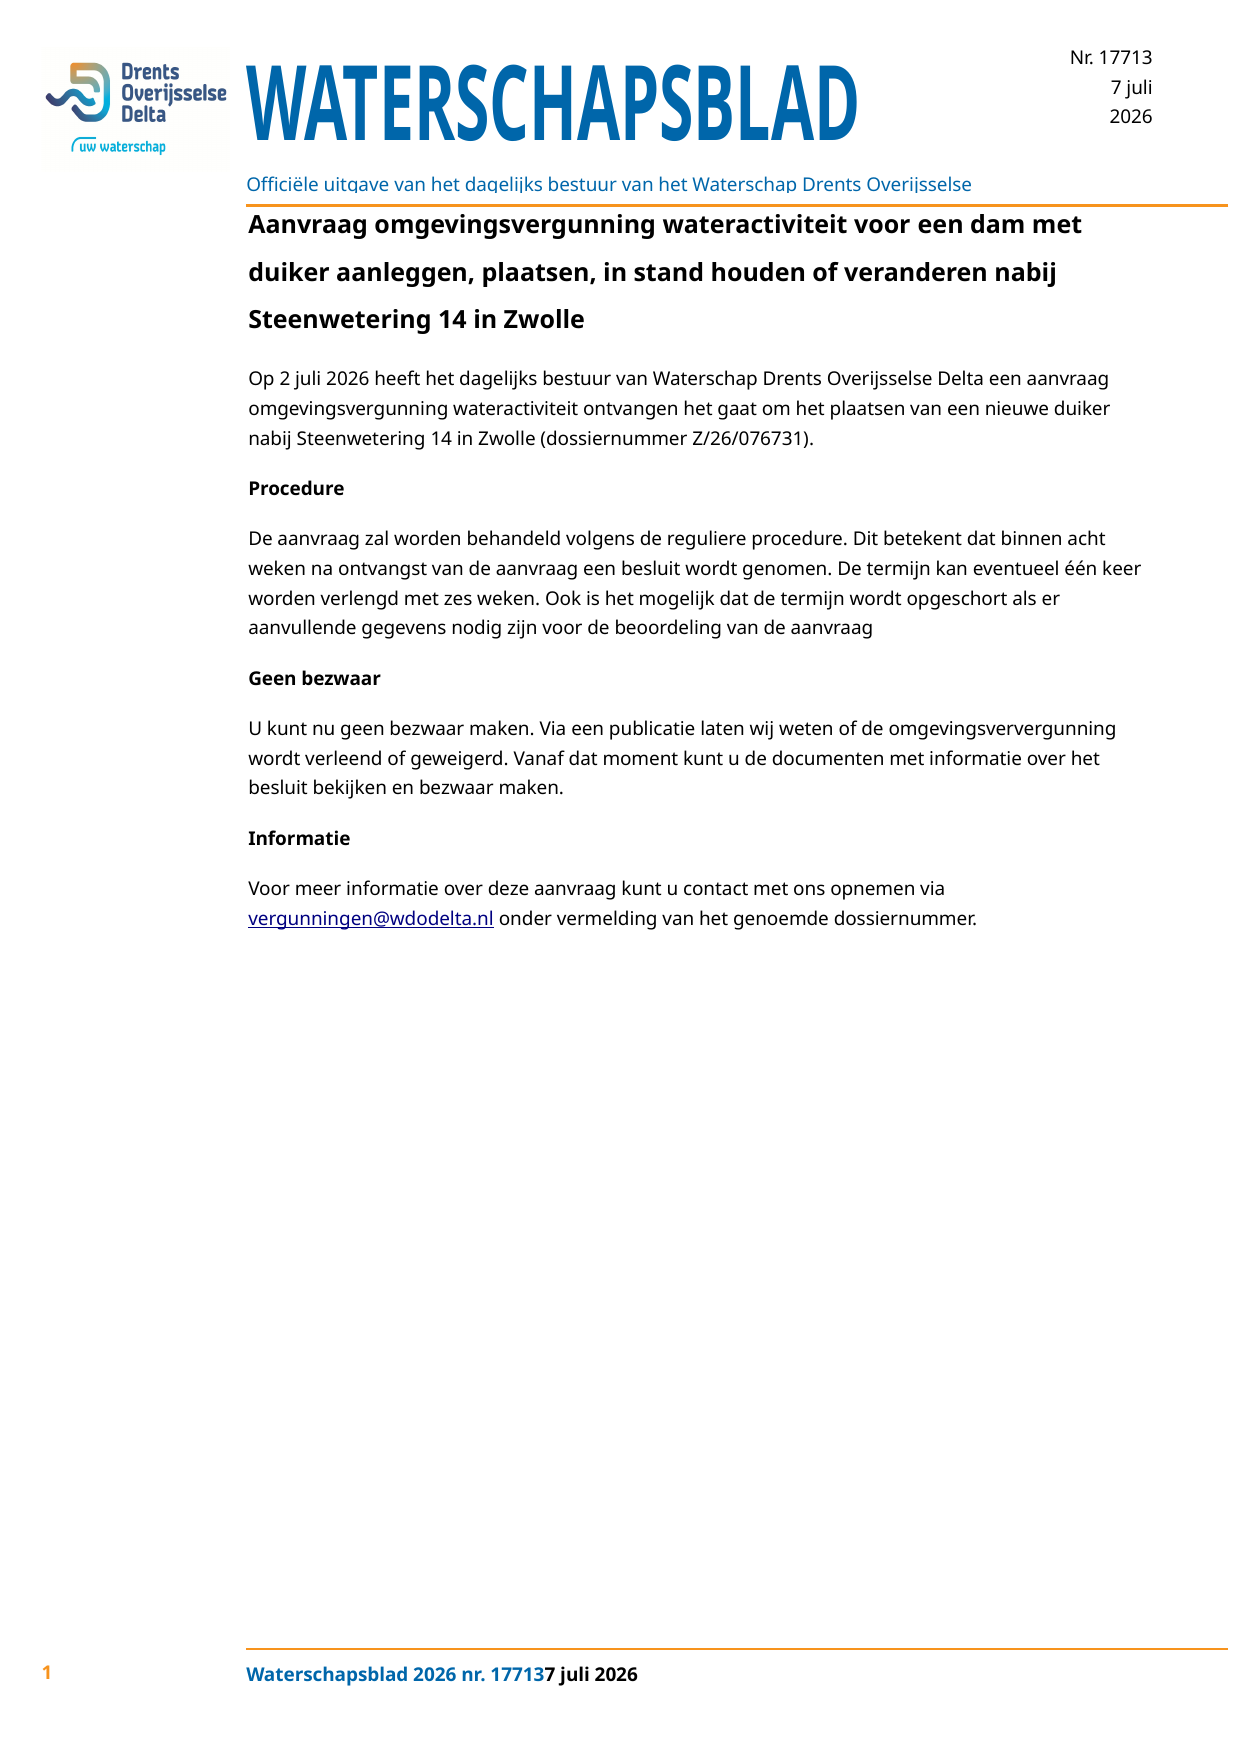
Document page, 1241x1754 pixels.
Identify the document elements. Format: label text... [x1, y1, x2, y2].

picture [41, 47, 231, 172]
text Informatie [248, 825, 1152, 850]
text Procedure [248, 475, 1152, 501]
text De aanvraag zal worden behandeld volgens de reguliere procedure. Dit betekent dat binnen acht weken na ontvangst van de aanvraag een besluit wordt genomen. De termijn kan eventueel één keer worden verlengd met zes weken. Ook is het mogelijk dat de termijn wordt opgeschort als er aanvullende gegevens nodig zijn voor de beoordeling van de aanvraag [248, 526, 1152, 640]
text U kunt nu geen bezwaar maken. Via een publicatie laten wij weten of de omgevingsververgunning wordt verleend of geweigerd. Vanaf dat moment kunt u de documenten met informatie over het besluit bekijken en bezwaar maken. [248, 715, 1152, 800]
text Op 2 juli 2026 heeft het dagelijks bestuur van Waterschap Drents Overijsselse Delta een aanvraag omgevingsvergunning wateractiviteit ontvangen het gaat om het plaatsen van een nieuwe duiker nabij Steenwetering 14 in Zwolle (dossiernummer Z/26/076731). [248, 366, 1152, 450]
text Geen bezwaar [248, 665, 1152, 690]
text Voor meer informatie over deze aanvraag kunt u contact met ons opnemen via vergunningen@wdodelta.nl onder vermelding van het genoemde dossiernummer. [248, 875, 1152, 930]
text Aanvraag omgevingsvergunning wateractiviteit voor een dam met duiker aanleggen, plaatsen, in stand houden of veranderen nabij Steenwetering 14 in Zwolle [248, 207, 1152, 336]
